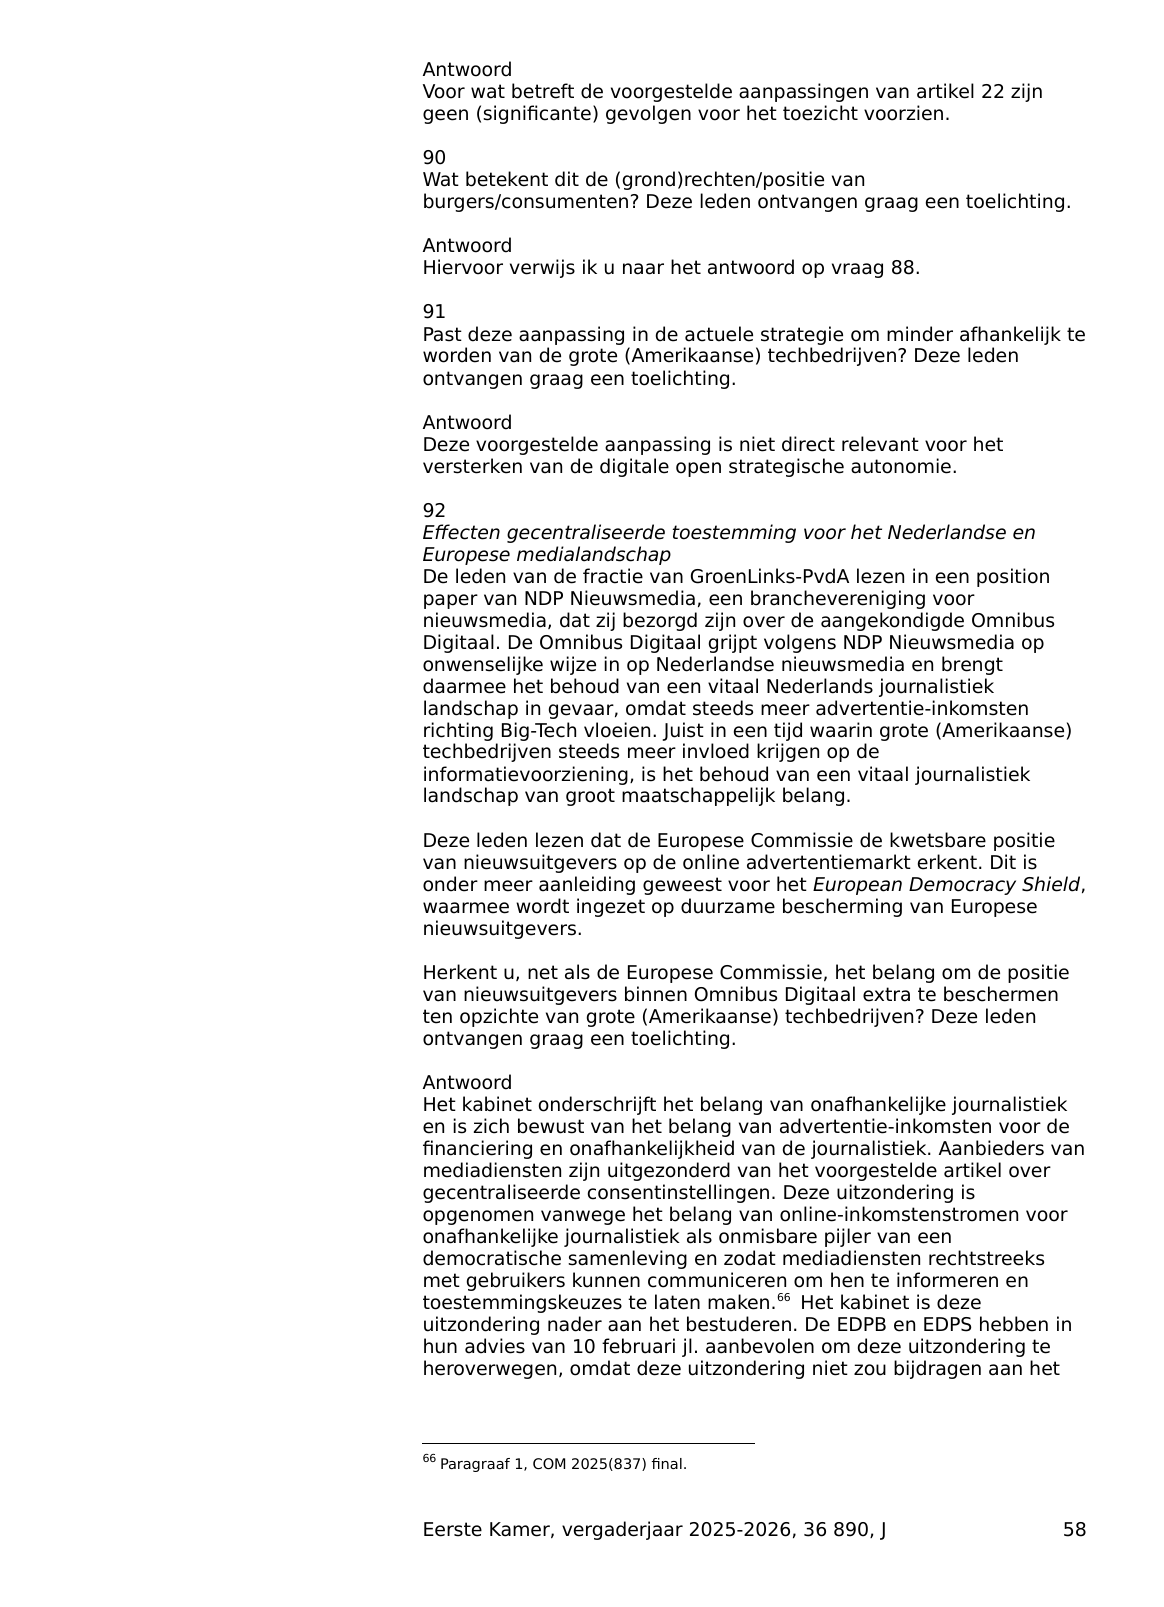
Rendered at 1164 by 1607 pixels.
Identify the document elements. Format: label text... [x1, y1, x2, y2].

text Past deze aanpassing in de actuele strategie om minder afhankelijk te worden van de grote (Amerikaanse) techbedrijven? Deze leden ontvangen graag een toelichting. [422, 323, 1087, 389]
text Antwoord [422, 235, 1087, 257]
text Effecten gecentraliseerde toestemming voor het Nederlandse en Europese medialandschap [422, 522, 1087, 566]
text Deze voorgestelde aanpassing is niet direct relevant voor het versterken van de digitale open strategische autonomie. [422, 433, 1087, 477]
text Antwoord [422, 412, 1087, 433]
text Het kabinet onderschrijft het belang van onafhankelijke journalistiek en is zich bewust van het belang van advertentie-inkomsten voor de financiering en onafhankelijkheid van de journalistiek. Aanbieders van mediadiensten zijn uitgezonderd van het voorgestelde artikel over gecentraliseerde consentinstellingen. Deze uitzondering is opgenomen vanwege het belang van online-inkomstenstromen voor onafhankelijke journalistiek als onmisbare pijler van een democratische samenleving en zodat mediadiensten rechtstreeks met gebruikers kunnen communiceren om hen te informeren en toestemmingskeuzes te laten maken. Het kabinet is deze uitzondering nader aan het bestuderen. De EDPB en EDPS hebben in hun advies van 10 februari jl. aanbevolen om deze uitzondering te heroverwegen, omdat deze uitzondering niet zou bijdragen aan het [422, 1094, 1087, 1379]
text Voor wat betreft de voorgestelde aanpassingen van artikel 22 zijn geen (significante) gevolgen voor het toezicht voorzien. [422, 81, 1087, 125]
text 92 [422, 500, 1087, 522]
text Hiervoor verwijs ik u naar het antwoord op vraag 88. [422, 257, 1087, 279]
text Antwoord [422, 1072, 1087, 1094]
text Paragraaf 1, COM 2025(837) final. [422, 1452, 1087, 1474]
text Deze leden lezen dat de Europese Commissie de kwetsbare positie van nieuwsuitgevers op de online advertentiemarkt erkent. Dit is onder meer aanleiding geweest voor het European Democracy Shield, waarmee wordt ingezet op duurzame bescherming van Europese nieuwsuitgevers. [422, 829, 1087, 939]
text 91 [422, 301, 1087, 323]
text Wat betekent dit de (grond)rechten/positie van burgers/consumenten? Deze leden ontvangen graag een toelichting. [422, 169, 1087, 213]
text De leden van de fractie van GroenLinks-PvdA lezen in een position paper van NDP Nieuwsmedia, een branchevereniging voor nieuwsmedia, dat zij bezorgd zijn over de aangekondigde Omnibus Digitaal. De Omnibus Digitaal grijpt volgens NDP Nieuwsmedia op onwenselijke wijze in op Nederlandse nieuwsmedia en brengt daarmee het behoud van een vitaal Nederlands journalistiek landschap in gevaar, omdat steeds meer advertentie-inkomsten richting Big-Tech vloeien. Juist in een tijd waarin grote (Amerikaanse) techbedrijven steeds meer invloed krijgen op de informatievoorziening, is het behoud van een vitaal journalistiek landschap van groot maatschappelijk belang. [422, 566, 1087, 807]
text Antwoord [422, 59, 1087, 81]
text 90 [422, 147, 1087, 169]
text Herkent u, net als de Europese Commissie, het belang om de positie van nieuwsuitgevers binnen Omnibus Digitaal extra te beschermen ten opzichte van grote (Amerikaanse) techbedrijven? Deze leden ontvangen graag een toelichting. [422, 962, 1087, 1049]
